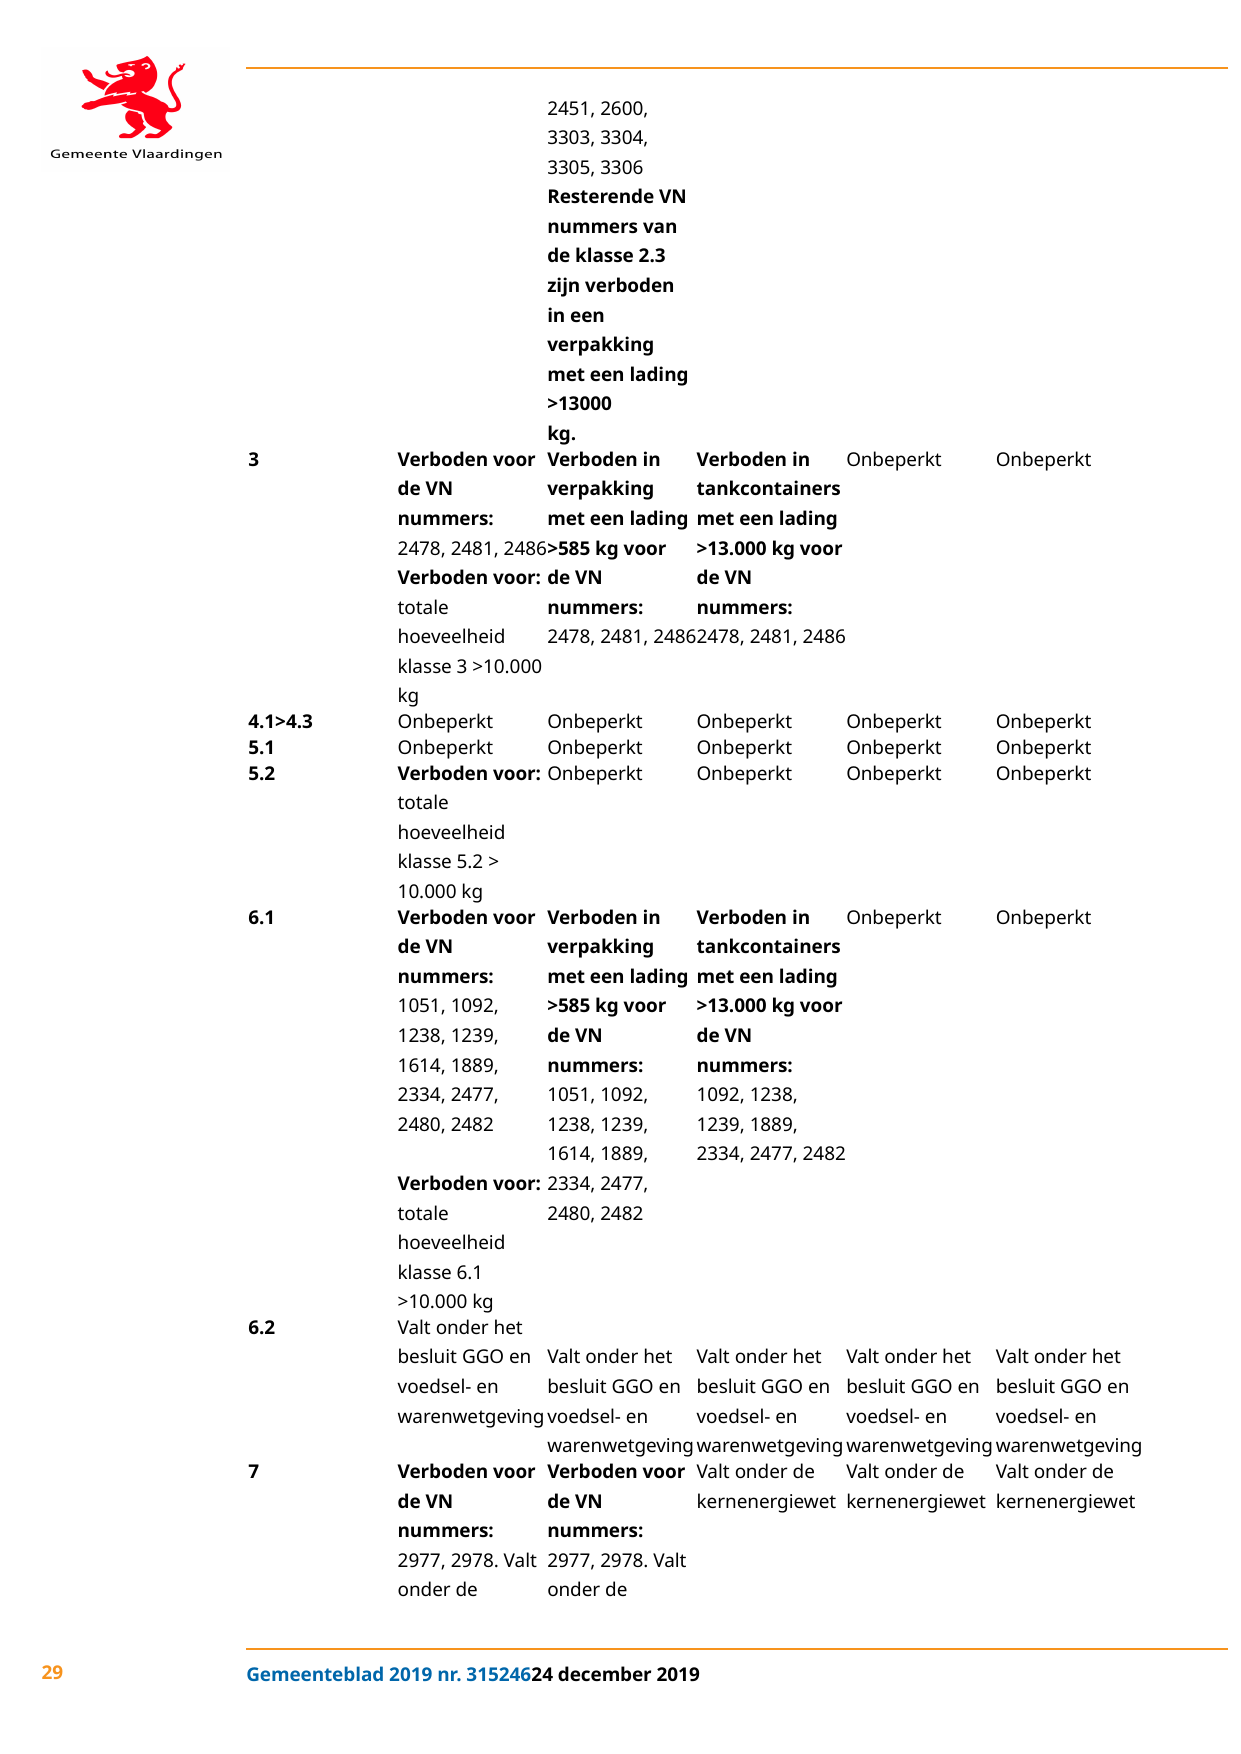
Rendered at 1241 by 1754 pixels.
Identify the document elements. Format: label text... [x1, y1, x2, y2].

table_cell [996, 95, 1152, 446]
table_cell [248, 95, 397, 446]
table_cell Verboden voor de VN nummers: 2977, 2978. Valt onder de [398, 1458, 547, 1602]
table_cell Valt onder het besluit GGO en voedsel- en warenwetgeving [547, 1314, 696, 1458]
table_cell Onbeperkt [846, 904, 996, 1314]
table_cell 6.1 [248, 904, 397, 1314]
table_cell 5.1 [248, 734, 397, 760]
table_cell Verboden voor de VN nummers: 1051, 1092, 1238, 1239, 1614, 1889, 2334, 2477, 2480, 2482 Verboden voor: totale hoeveelheid klasse 6.1 >10.000 kg [398, 904, 547, 1314]
table_cell Onbeperkt [398, 734, 547, 760]
table_cell Onbeperkt [547, 734, 696, 760]
table_cell [696, 95, 846, 446]
table_cell Valt onder de kernenergiewet [846, 1458, 996, 1602]
table_cell Onbeperkt [846, 446, 996, 708]
table_cell Onbeperkt [696, 708, 846, 734]
table_cell Valt onder de kernenergiewet [696, 1458, 846, 1602]
table_cell Onbeperkt [846, 760, 996, 904]
table_cell 5.2 [248, 760, 397, 904]
table_cell Verboden in tankcontainers met een lading >13.000 kg voor de VN nummers: 1092, 1238, 1239, 1889, 2334, 2477, 2482 [696, 904, 846, 1314]
table_cell Onbeperkt [996, 446, 1152, 708]
table_cell Onbeperkt [547, 760, 696, 904]
table_cell Verboden in tankcontainers met een lading >13.000 kg voor de VN nummers: 2478, 2481, 2486 [696, 446, 846, 708]
table_cell Verboden in verpakking met een lading >585 kg voor de VN nummers: 1051, 1092, 1238, 1239, 1614, 1889, 2334, 2477, 2480, 2482 [547, 904, 696, 1314]
table_cell 7 [248, 1458, 397, 1602]
picture [41, 47, 231, 172]
table_cell Onbeperkt [996, 904, 1152, 1314]
table_cell Onbeperkt [696, 734, 846, 760]
table_cell Verboden voor: totale hoeveelheid klasse 5.2 > 10.000 kg [398, 760, 547, 904]
table_cell 6.2 [248, 1314, 397, 1458]
table_cell Valt onder het besluit GGO en voedsel- en warenwetgeving [996, 1314, 1152, 1458]
table_cell Verboden voor de VN nummers: 2478, 2481, 2486 Verboden voor: totale hoeveelheid klasse 3 >10.000 kg [398, 446, 547, 708]
table_cell Valt onder het besluit GGO en voedsel- en warenwetgeving [398, 1314, 547, 1458]
table_cell Onbeperkt [996, 708, 1152, 734]
table_cell 2451, 2600, 3303, 3304, 3305, 3306 Resterende VN nummers van de klasse 2.3 zijn verboden in een verpakking met een lading >13000 kg. [547, 95, 696, 446]
table_cell Onbeperkt [996, 734, 1152, 760]
table_cell Valt onder de kernenergiewet [996, 1458, 1152, 1602]
table_cell Verboden in verpakking met een lading >585 kg voor de VN nummers: 2478, 2481, 2486 [547, 446, 696, 708]
table_cell [398, 95, 547, 446]
table_cell 3 [248, 446, 397, 708]
table_cell [846, 95, 996, 446]
table_cell Onbeperkt [696, 760, 846, 904]
table_cell Onbeperkt [846, 734, 996, 760]
table_cell Onbeperkt [398, 708, 547, 734]
table_cell Valt onder het besluit GGO en voedsel- en warenwetgeving [846, 1314, 996, 1458]
table_cell Valt onder het besluit GGO en voedsel- en warenwetgeving [696, 1314, 846, 1458]
table_cell Verboden voor de VN nummers: 2977, 2978. Valt onder de [547, 1458, 696, 1602]
table_cell 4.1>4.3 [248, 708, 397, 734]
table_cell Onbeperkt [547, 708, 696, 734]
table_cell Onbeperkt [996, 760, 1152, 904]
table_cell Onbeperkt [846, 708, 996, 734]
